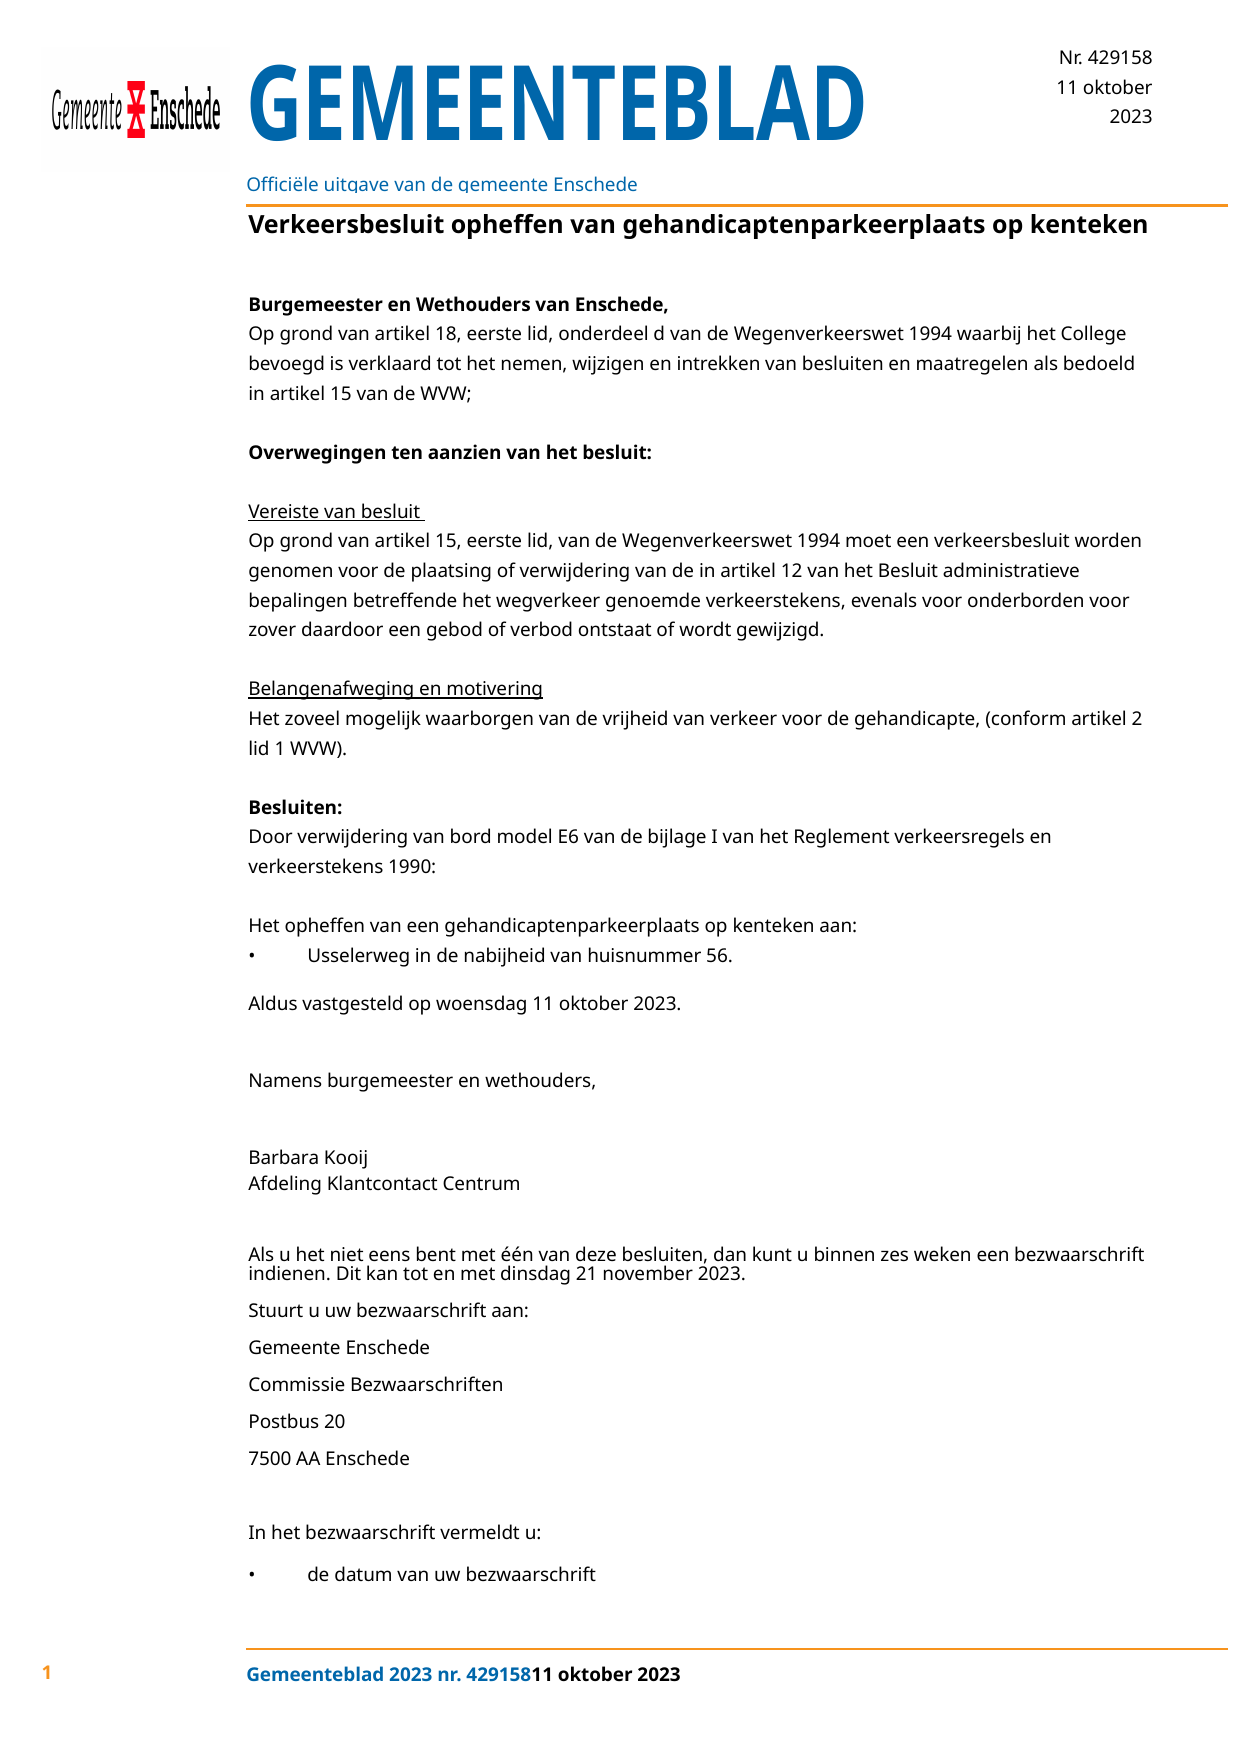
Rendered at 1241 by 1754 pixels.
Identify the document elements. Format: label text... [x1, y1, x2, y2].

text Door verwijdering van bord model E6 van de bijlage I van het Reglement verkeersregels en verkeerstekens 1990: [248, 823, 1152, 879]
text Vereiste van besluit [248, 498, 1152, 524]
list de datum van uw bezwaarschrift [248, 1561, 1152, 1587]
text 7500 AA Enschede [248, 1450, 1152, 1469]
text Stuurt u uw bezwaarschrift aan: [248, 1302, 1152, 1322]
text Barbara Kooij [248, 1144, 1152, 1170]
text Gemeente Enschede [248, 1339, 1152, 1359]
text Besluiten: [248, 794, 1152, 820]
picture [41, 47, 231, 172]
text Het opheffen van een gehandicaptenparkeerplaats op kenteken aan: [248, 912, 1152, 938]
text Als u het niet eens bent met één van deze besluiten, dan kunt u binnen zes weken een bezwaarschrift indienen. Dit kan tot en met dinsdag 21 november 2023. [248, 1246, 1152, 1285]
text Afdeling Klantcontact Centrum [248, 1170, 1152, 1196]
text Het zoveel mogelijk waarborgen van de vrijheid van verkeer voor de gehandicapte, (conform artikel 2 lid 1 WVW). [248, 705, 1152, 761]
text Commissie Bezwaarschriften [248, 1376, 1152, 1396]
list Usselerweg in de nabijheid van huisnummer 56. [248, 942, 1152, 968]
text Aldus vastgesteld op woensdag 11 oktober 2023. [248, 990, 1152, 1015]
text Burgemeester en Wethouders van Enschede, [248, 291, 1152, 317]
text Namens burgemeester en wethouders, [248, 1067, 1152, 1093]
text Op grond van artikel 15, eerste lid, van de Wegenverkeerswet 1994 moet een verkeersbesluit worden genomen voor de plaatsing of verwijdering van de in artikel 12 van het Besluit administratieve bepalingen betreffende het wegverkeer genoemde verkeerstekens, evenals voor onderborden voor zover daardoor een gebod of verbod ontstaat of wordt gewijzigd. [248, 528, 1152, 642]
text Op grond van artikel 18, eerste lid, onderdeel d van de Wegenverkeerswet 1994 waarbij het College bevoegd is verklaard tot het nemen, wijzigen en intrekken van besluiten en maatregelen als bedoeld in artikel 15 van de WVW; [248, 321, 1152, 406]
text Verkeersbesluit opheffen van gehandicaptenparkeerplaats op kenteken [248, 207, 1152, 241]
text Overwegingen ten aanzien van het besluit: [248, 439, 1152, 465]
text Postbus 20 [248, 1413, 1152, 1433]
text In het bezwaarschrift vermeldt u: [248, 1524, 1152, 1543]
text Belangenafweging en motivering [248, 676, 1152, 701]
